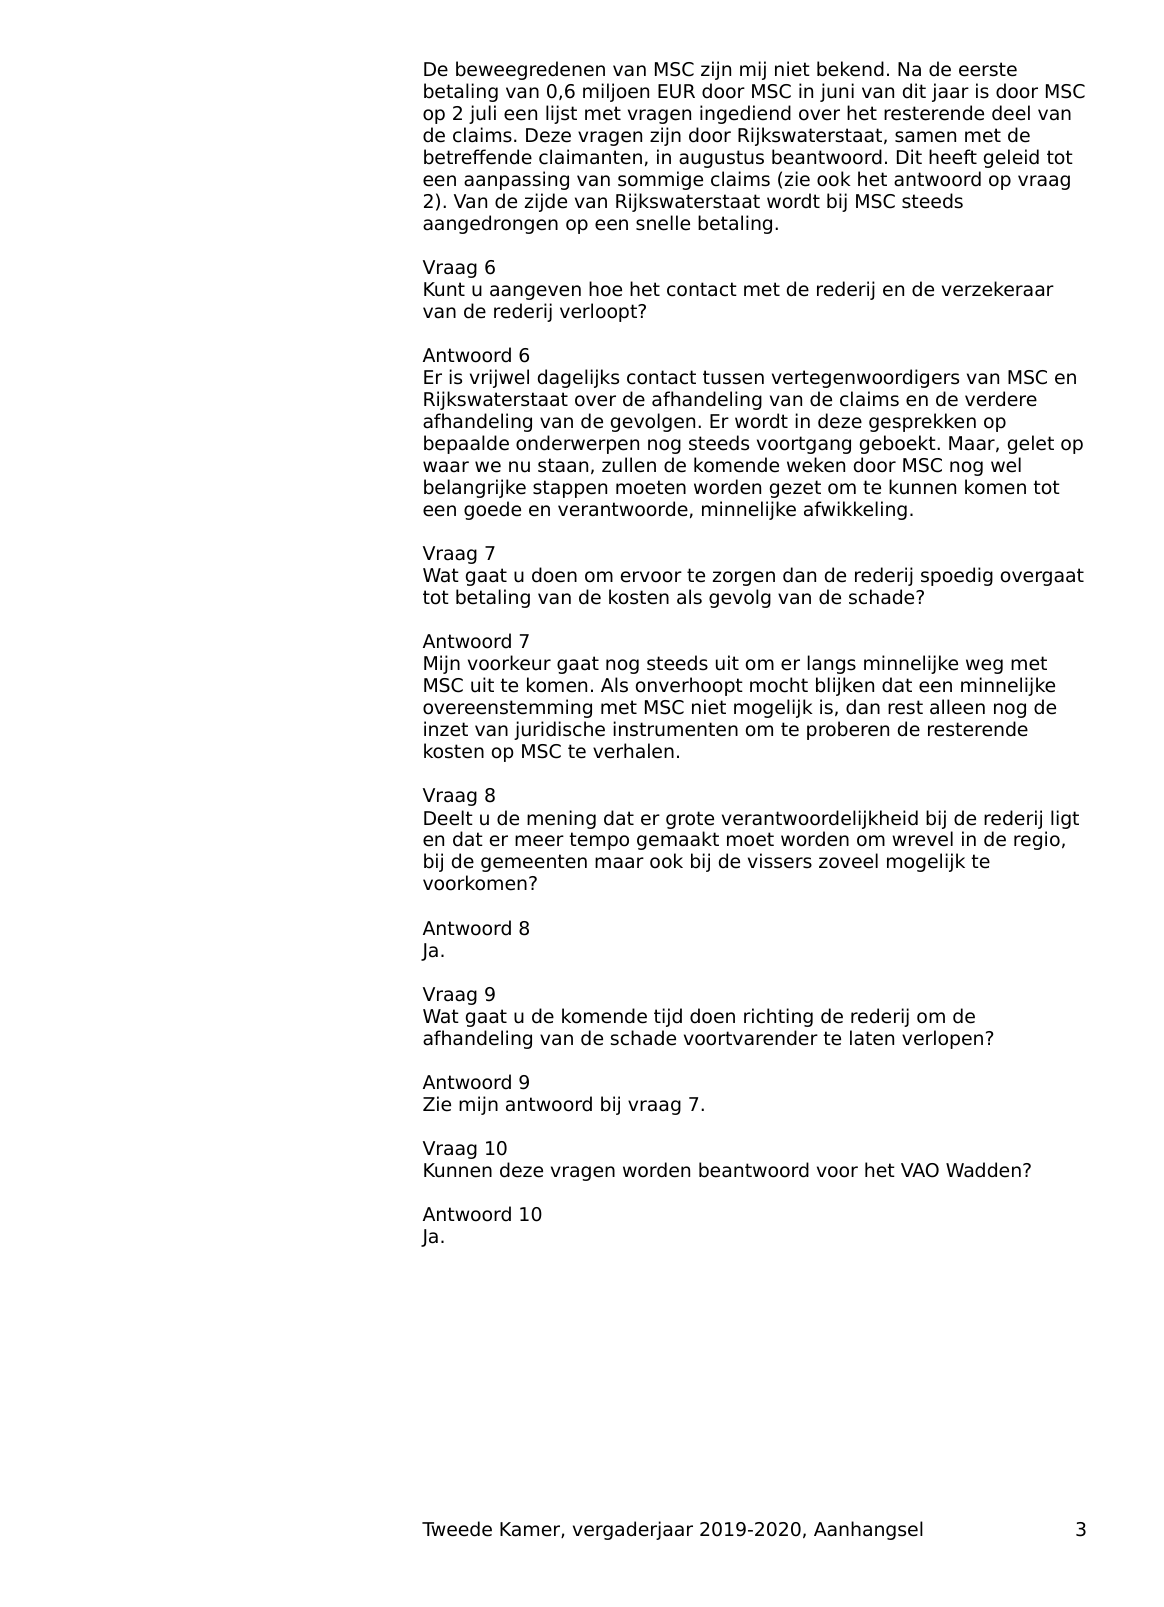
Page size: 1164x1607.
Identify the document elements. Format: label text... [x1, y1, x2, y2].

text Antwoord 9 [422, 1072, 1087, 1094]
text Vraag 10 [422, 1138, 1087, 1160]
text Antwoord 6 [422, 345, 1087, 367]
text Kunt u aangeven hoe het contact met de rederij en de verzekeraar van de rederij verloopt? [422, 279, 1087, 323]
text De beweegredenen van MSC zijn mij niet bekend. Na de eerste betaling van 0,6 miljoen EUR door MSC in juni van dit jaar is door MSC op 2 juli een lijst met vragen ingediend over het resterende deel van de claims. Deze vragen zijn door Rijkswaterstaat, samen met de betreffende claimanten, in augustus beantwoord. Dit heeft geleid tot een aanpassing van sommige claims (zie ook het antwoord op vraag 2). Van de zijde van Rijkswaterstaat wordt bij MSC steeds aangedrongen op een snelle betaling. [422, 59, 1087, 235]
text Antwoord 8 [422, 917, 1087, 939]
text Wat gaat u de komende tijd doen richting de rederij om de afhandeling van de schade voortvarender te laten verlopen? [422, 1006, 1087, 1049]
text Zie mijn antwoord bij vraag 7. [422, 1094, 1087, 1116]
text Vraag 9 [422, 984, 1087, 1006]
text Kunnen deze vragen worden beantwoord voor het VAO Wadden? [422, 1160, 1087, 1182]
text Antwoord 7 [422, 631, 1087, 653]
text Mijn voorkeur gaat nog steeds uit om er langs minnelijke weg met MSC uit te komen. Als onverhoopt mocht blijken dat een minnelijke overeenstemming met MSC niet mogelijk is, dan rest alleen nog de inzet van juridische instrumenten om te proberen de resterende kosten op MSC te verhalen. [422, 653, 1087, 763]
text Antwoord 10 [422, 1204, 1087, 1226]
text Wat gaat u doen om ervoor te zorgen dan de rederij spoedig overgaat tot betaling van de kosten als gevolg van de schade? [422, 565, 1087, 609]
text Deelt u de mening dat er grote verantwoordelijkheid bij de rederij ligt en dat er meer tempo gemaakt moet worden om wrevel in de regio, bij de gemeenten maar ook bij de vissers zoveel mogelijk te voorkomen? [422, 807, 1087, 895]
text Vraag 8 [422, 785, 1087, 807]
text Er is vrijwel dagelijks contact tussen vertegenwoordigers van MSC en Rijkswaterstaat over de afhandeling van de claims en de verdere afhandeling van de gevolgen. Er wordt in deze gesprekken op bepaalde onderwerpen nog steeds voortgang geboekt. Maar, gelet op waar we nu staan, zullen de komende weken door MSC nog wel belangrijke stappen moeten worden gezet om te kunnen komen tot een goede en verantwoorde, minnelijke afwikkeling. [422, 367, 1087, 521]
text Ja. [422, 1226, 1087, 1248]
text Ja. [422, 939, 1087, 961]
text Vraag 7 [422, 543, 1087, 565]
text Vraag 6 [422, 257, 1087, 279]
